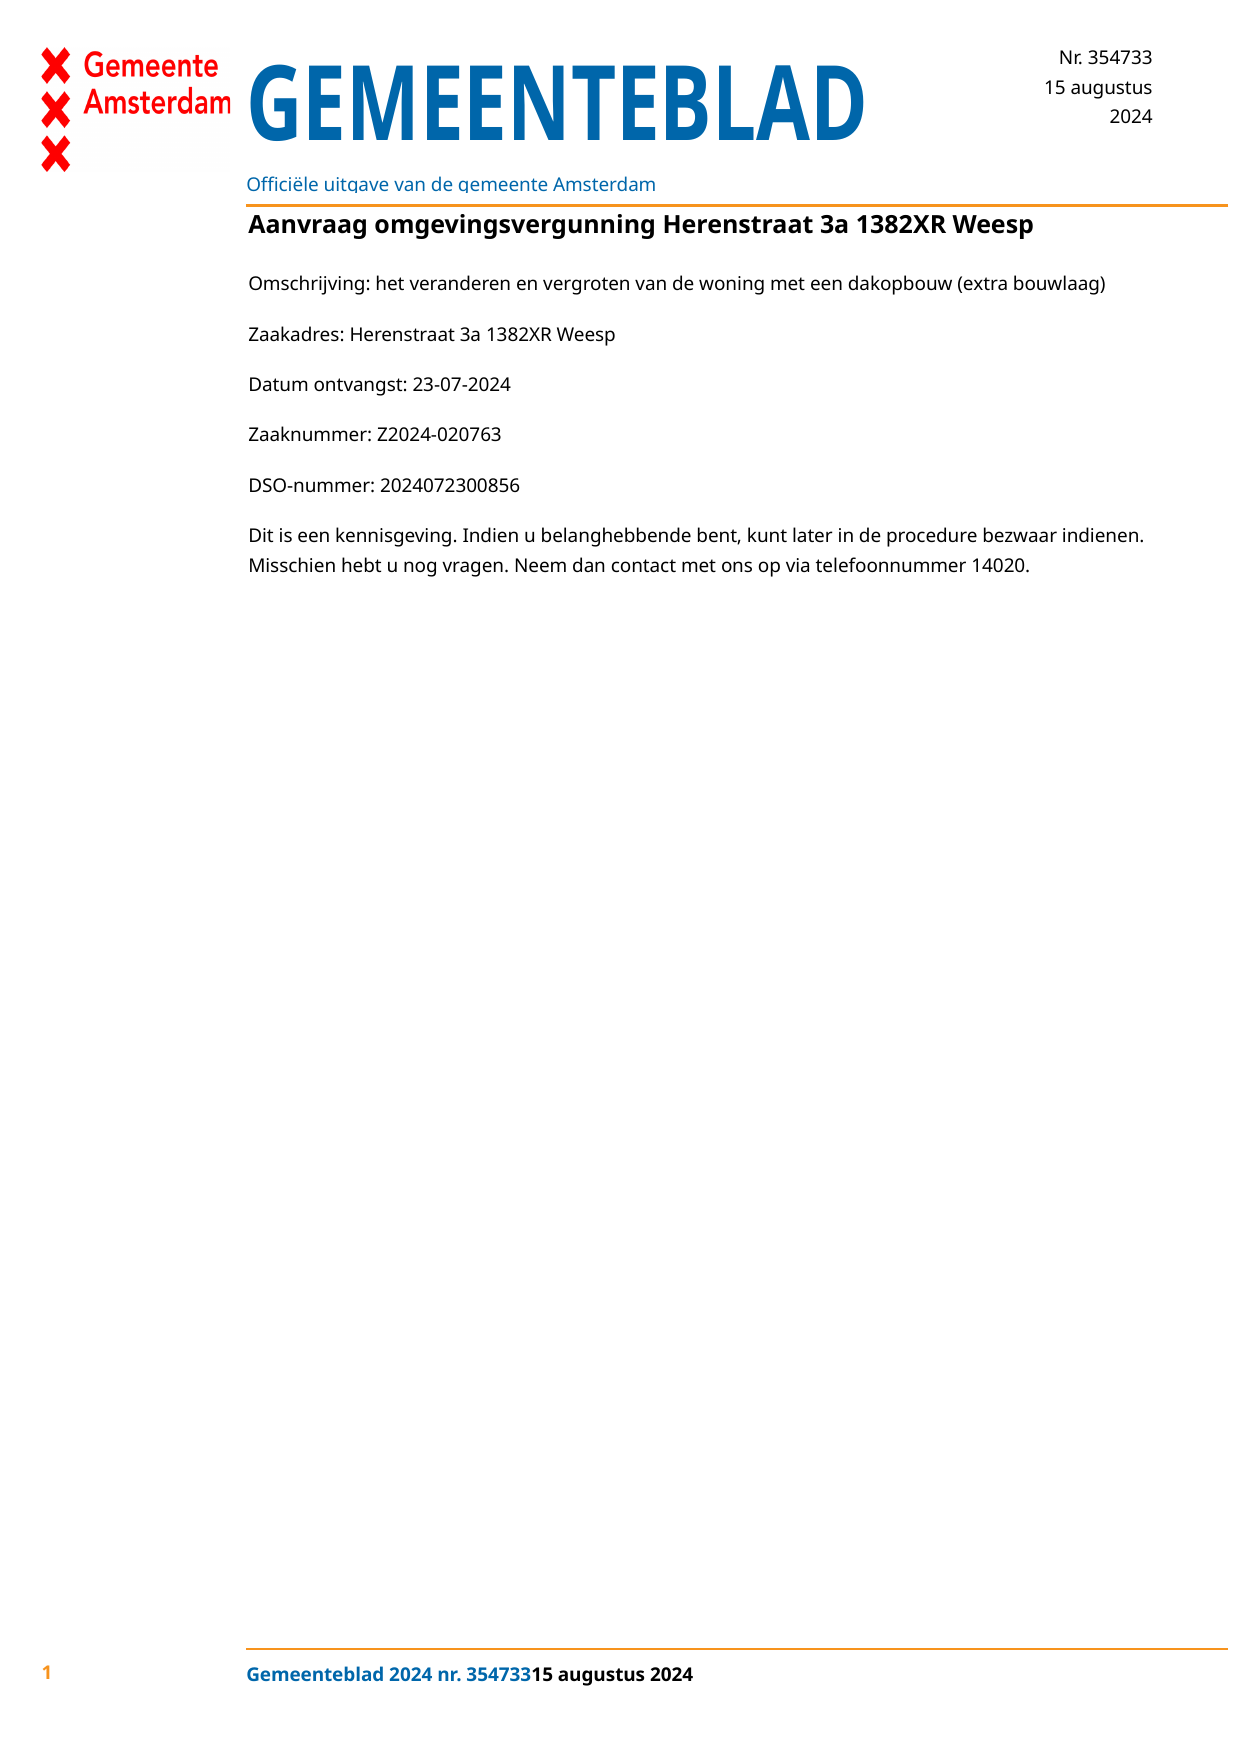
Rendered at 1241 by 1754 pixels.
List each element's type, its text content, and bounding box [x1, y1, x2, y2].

text DSO-nummer: 2024072300856 [248, 472, 1152, 498]
text Zaakadres: Herenstraat 3a 1382XR Weesp [248, 321, 1152, 346]
text Datum ontvangst: 23-07-2024 [248, 371, 1152, 397]
picture [41, 47, 231, 172]
text Zaaknummer: Z2024-020763 [248, 422, 1152, 447]
text Dit is een kennisgeving. Indien u belanghebbende bent, kunt later in de procedure bezwaar indienen. Misschien hebt u nog vragen. Neem dan contact met ons op via telefoonnummer 14020. [248, 522, 1152, 578]
text Aanvraag omgevingsvergunning Herenstraat 3a 1382XR Weesp [248, 207, 1152, 241]
text Omschrijving: het veranderen en vergroten van de woning met een dakopbouw (extra bouwlaag) [248, 270, 1152, 296]
